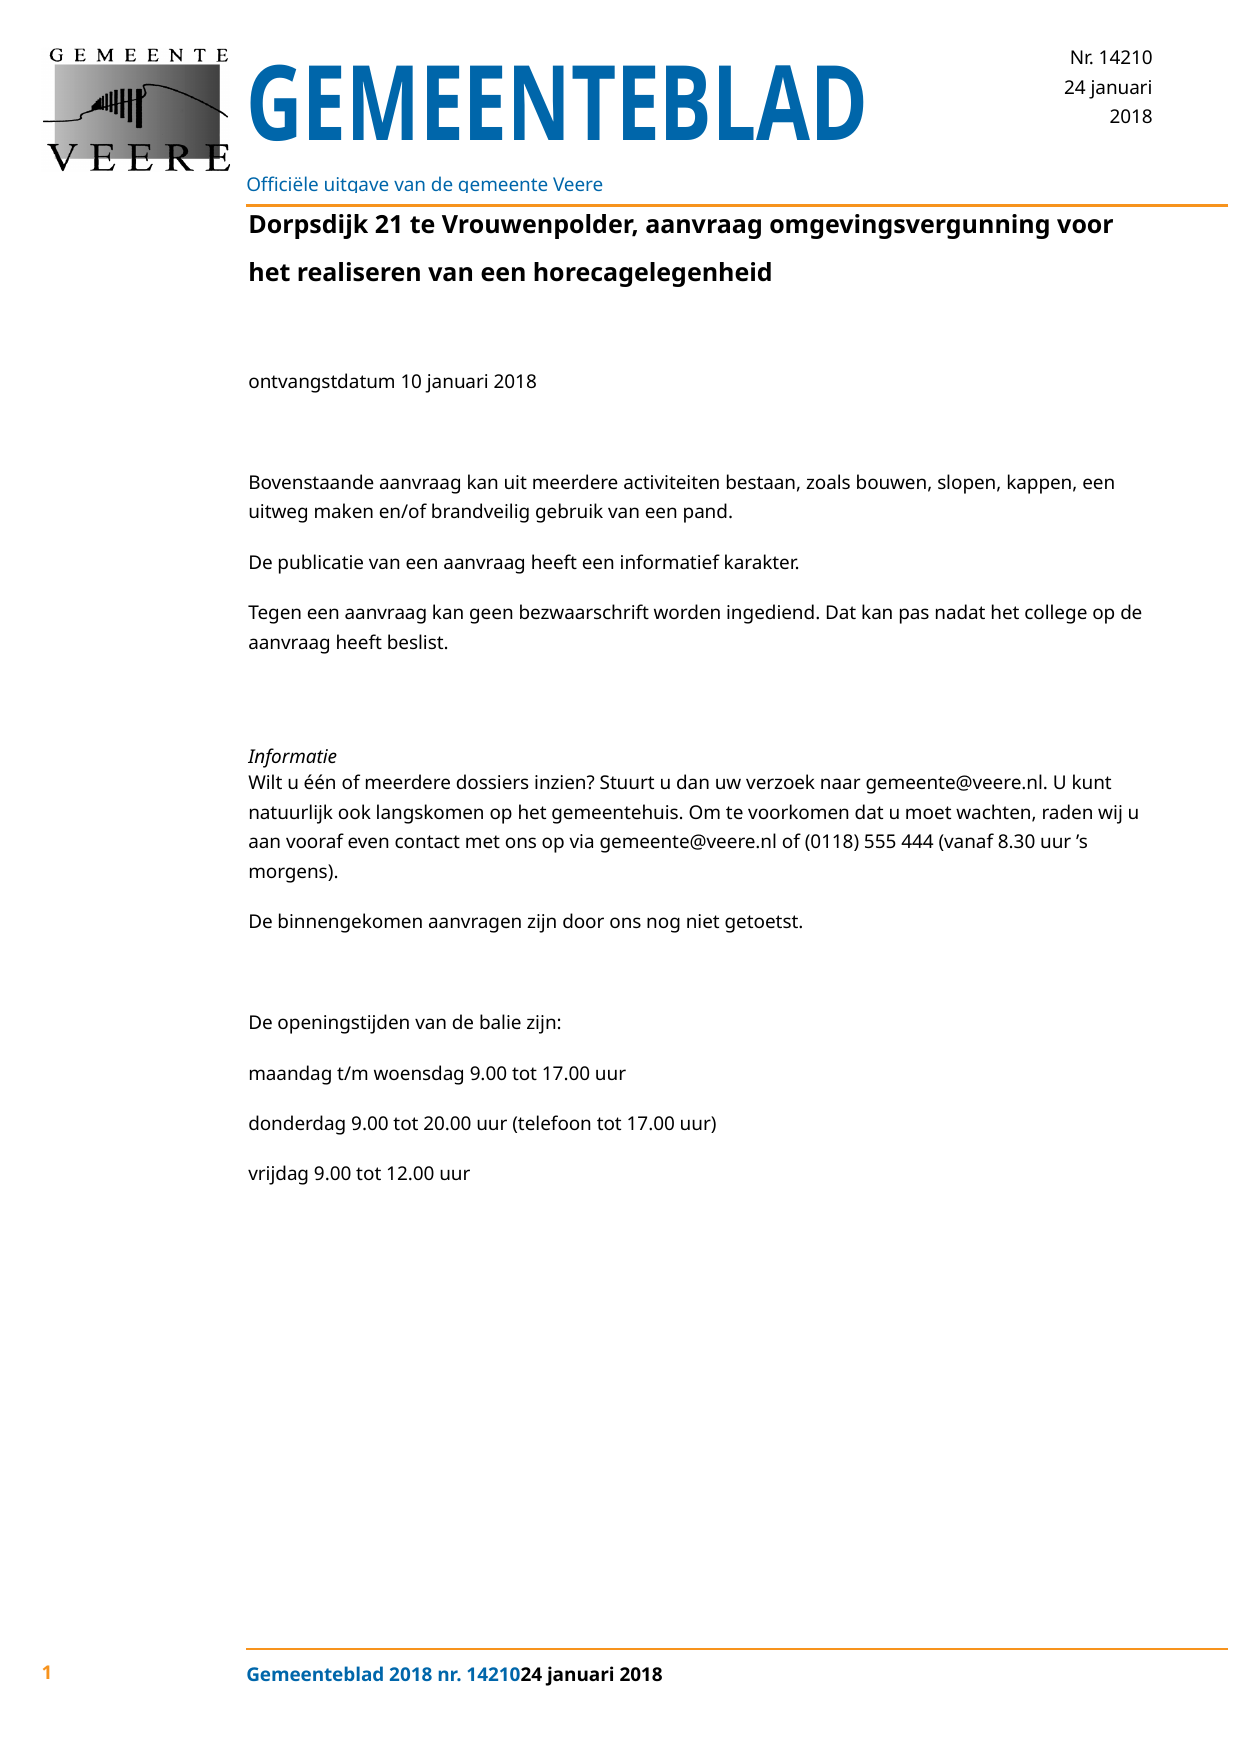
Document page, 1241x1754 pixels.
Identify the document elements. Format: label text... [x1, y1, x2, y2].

text ontvangstdatum 10 januari 2018 [248, 368, 1152, 394]
text maandag t/m woensdag 9.00 tot 17.00 uur [248, 1060, 1152, 1085]
text vrijdag 9.00 tot 12.00 uur [248, 1161, 1152, 1186]
text Dorpsdijk 21 te Vrouwenpolder, aanvraag omgevingsvergunning voor het realiseren van een horecagelegenheid [248, 207, 1152, 288]
text De openingstijden van de balie zijn: [248, 1009, 1152, 1035]
text Tegen een aanvraag kan geen bezwaarschrift worden ingediend. Dat kan pas nadat het college op de aanvraag heeft beslist. [248, 599, 1152, 655]
text De binnengekomen aanvragen zijn door ons nog niet getoetst. [248, 908, 1152, 934]
text Wilt u één of meerdere dossiers inzien? Stuurt u dan uw verzoek naar gemeente@veere.nl. U kunt natuurlijk ook langskomen op het gemeentehuis. Om te voorkomen dat u moet wachten, raden wij u aan vooraf even contact met ons op via gemeente@veere.nl of (0118) 555 444 (vanaf 8.30 uur ’s morgens). [248, 769, 1152, 884]
text donderdag 9.00 tot 20.00 uur (telefoon tot 17.00 uur) [248, 1110, 1152, 1136]
text Informatie [248, 743, 1152, 769]
picture [41, 47, 231, 172]
text Bovenstaande aanvraag kan uit meerdere activiteiten bestaan, zoals bouwen, slopen, kappen, een uitweg maken en/of brandveilig gebruik van een pand. [248, 469, 1152, 524]
text De publicatie van een aanvraag heeft een informatief karakter. [248, 549, 1152, 575]
